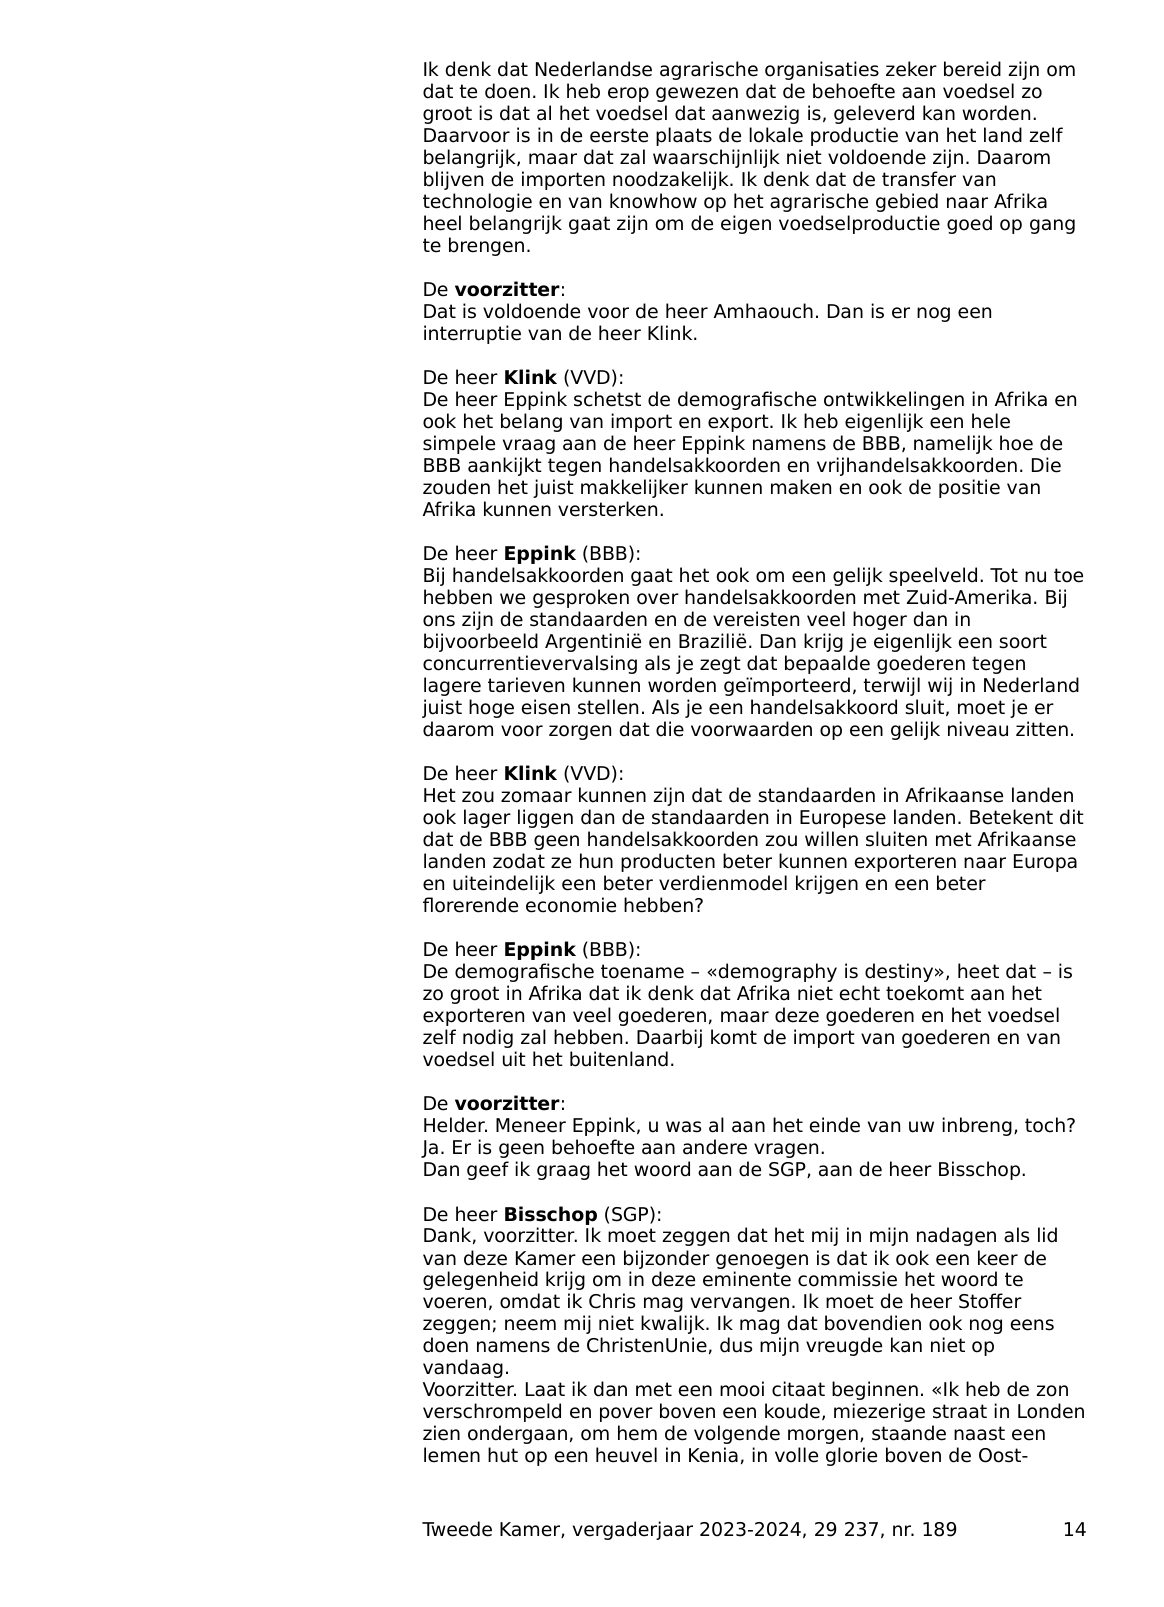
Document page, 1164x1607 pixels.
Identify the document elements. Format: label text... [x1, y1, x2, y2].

text Voorzitter. Laat ik dan met een mooi citaat beginnen. «Ik heb de zon verschrompeld en pover boven een koude, miezerige straat in Londen zien ondergaan, om hem de volgende morgen, staande naast een lemen hut op een heuvel in Kenia, in volle glorie boven de Oost- [422, 1379, 1087, 1467]
text Het zou zomaar kunnen zijn dat de standaarden in Afrikaanse landen ook lager liggen dan de standaarden in Europese landen. Betekent dit dat de BBB geen handelsakkoorden zou willen sluiten met Afrikaanse landen zodat ze hun producten beter kunnen exporteren naar Europa en uiteindelijk een beter verdienmodel krijgen en een beter florerende economie hebben? [422, 785, 1087, 917]
text Dat is voldoende voor de heer Amhaouch. Dan is er nog een interruptie van de heer Klink. [422, 301, 1087, 345]
text De demografische toename – «demography is destiny», heet dat – is zo groot in Afrika dat ik denk dat Afrika niet echt toekomt aan het exporteren van veel goederen, maar deze goederen en het voedsel zelf nodig zal hebben. Daarbij komt de import van goederen en van voedsel uit het buitenland. [422, 961, 1087, 1071]
text Dan geef ik graag het woord aan de SGP, aan de heer Bisschop. [422, 1159, 1087, 1181]
text De voorzitter: [422, 279, 1087, 301]
text Ik denk dat Nederlandse agrarische organisaties zeker bereid zijn om dat te doen. Ik heb erop gewezen dat de behoefte aan voedsel zo groot is dat al het voedsel dat aanwezig is, geleverd kan worden. Daarvoor is in de eerste plaats de lokale productie van het land zelf belangrijk, maar dat zal waarschijnlijk niet voldoende zijn. Daarom blijven de importen noodzakelijk. Ik denk dat de transfer van technologie en van knowhow op het agrarische gebied naar Afrika heel belangrijk gaat zijn om de eigen voedselproductie goed op gang te brengen. [422, 59, 1087, 257]
text De heer Klink (VVD): [422, 763, 1087, 785]
text De voorzitter: [422, 1093, 1087, 1115]
text De heer Eppink schetst de demografische ontwikkelingen in Afrika en ook het belang van import en export. Ik heb eigenlijk een hele simpele vraag aan de heer Eppink namens de BBB, namelijk hoe de BBB aankijkt tegen handelsakkoorden en vrijhandelsakkoorden. Die zouden het juist makkelijker kunnen maken en ook de positie van Afrika kunnen versterken. [422, 389, 1087, 521]
text De heer Eppink (BBB): [422, 939, 1087, 961]
text De heer Eppink (BBB): [422, 543, 1087, 565]
text Bij handelsakkoorden gaat het ook om een gelijk speelveld. Tot nu toe hebben we gesproken over handelsakkoorden met Zuid-Amerika. Bij ons zijn de standaarden en de vereisten veel hoger dan in bijvoorbeeld Argentinië en Brazilië. Dan krijg je eigenlijk een soort concurrentievervalsing als je zegt dat bepaalde goederen tegen lagere tarieven kunnen worden geïmporteerd, terwijl wij in Nederland juist hoge eisen stellen. Als je een handelsakkoord sluit, moet je er daarom voor zorgen dat die voorwaarden op een gelijk niveau zitten. [422, 565, 1087, 741]
text Dank, voorzitter. Ik moet zeggen dat het mij in mijn nadagen als lid van deze Kamer een bijzonder genoegen is dat ik ook een keer de gelegenheid krijg om in deze eminente commissie het woord te voeren, omdat ik Chris mag vervangen. Ik moet de heer Stoffer zeggen; neem mij niet kwalijk. Ik mag dat bovendien ook nog eens doen namens de ChristenUnie, dus mijn vreugde kan niet op vandaag. [422, 1225, 1087, 1379]
text Helder. Meneer Eppink, u was al aan het einde van uw inbreng, toch? Ja. Er is geen behoefte aan andere vragen. [422, 1115, 1087, 1159]
text De heer Klink (VVD): [422, 367, 1087, 389]
text De heer Bisschop (SGP): [422, 1203, 1087, 1225]
